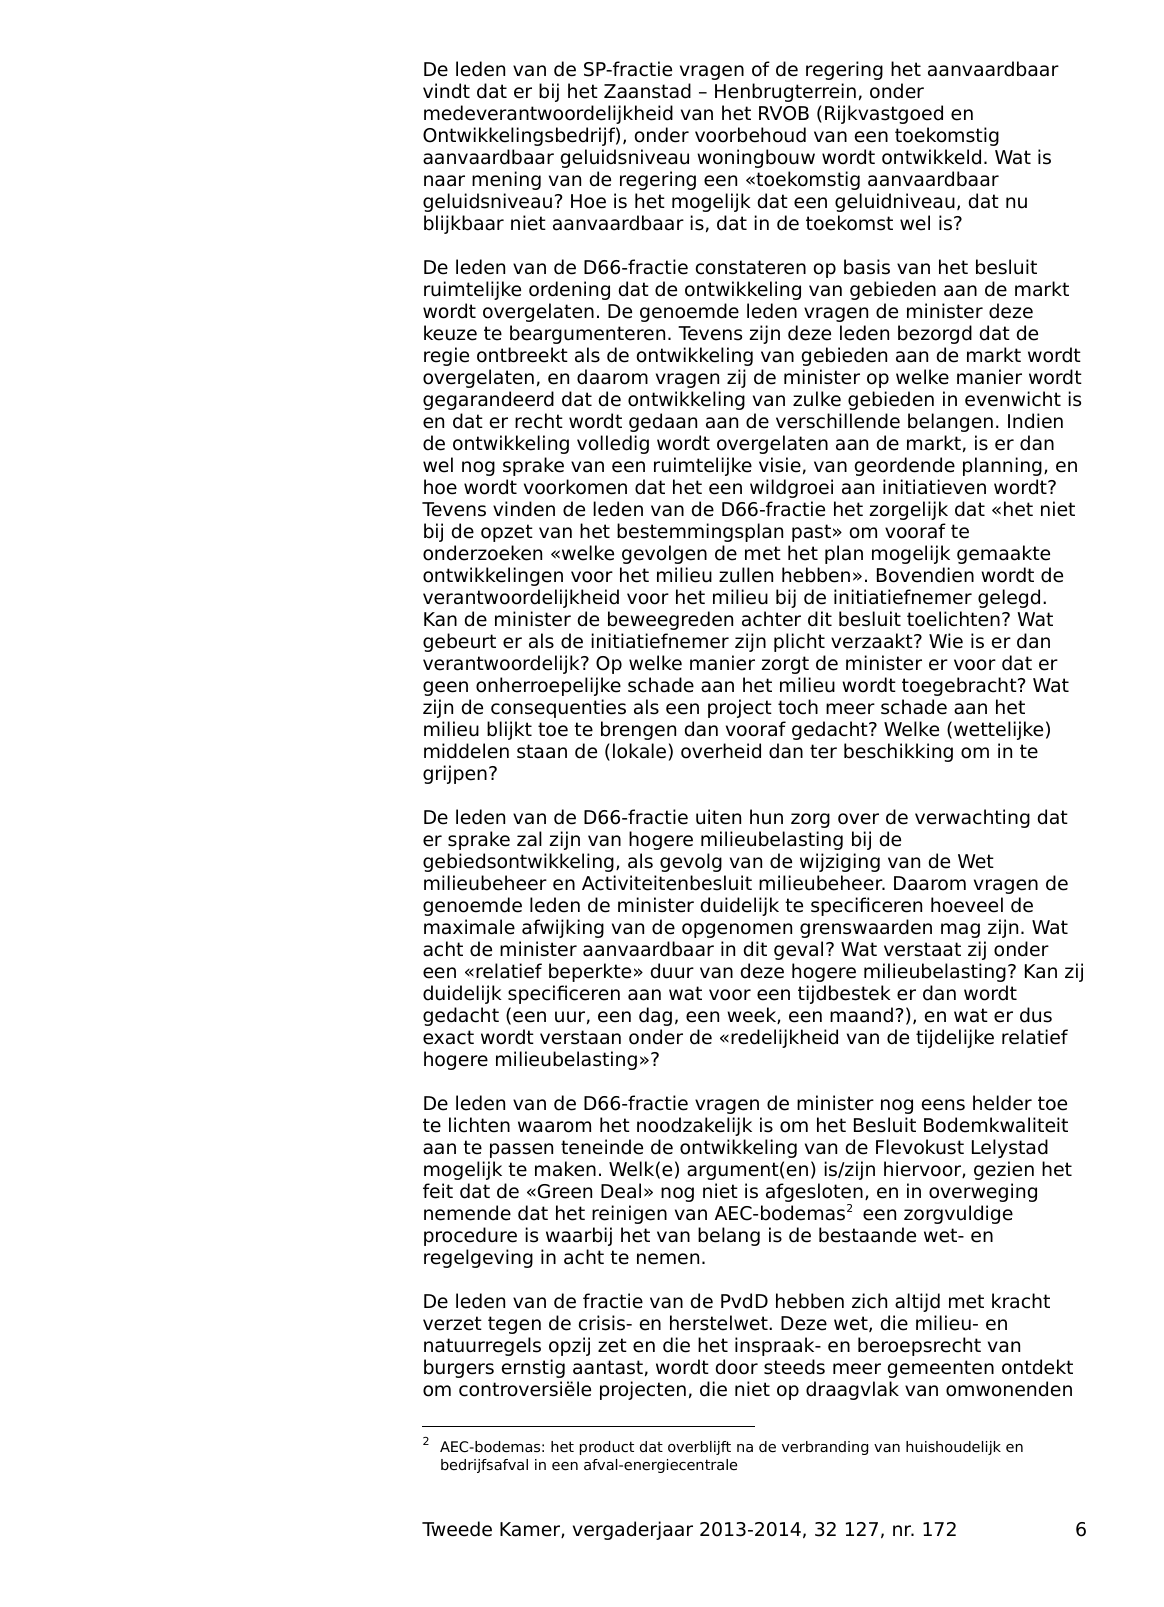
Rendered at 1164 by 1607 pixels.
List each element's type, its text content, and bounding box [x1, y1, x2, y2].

text De leden van de D66-fractie constateren op basis van het besluit ruimtelijke ordening dat de ontwikkeling van gebieden aan de markt wordt overgelaten. De genoemde leden vragen de minister deze keuze te beargumenteren. Tevens zijn deze leden bezorgd dat de regie ontbreekt als de ontwikkeling van gebieden aan de markt wordt overgelaten, en daarom vragen zij de minister op welke manier wordt gegarandeerd dat de ontwikkeling van zulke gebieden in evenwicht is en dat er recht wordt gedaan aan de verschillende belangen. Indien de ontwikkeling volledig wordt overgelaten aan de markt, is er dan wel nog sprake van een ruimtelijke visie, van geordende planning, en hoe wordt voorkomen dat het een wildgroei aan initiatieven wordt? [422, 257, 1087, 499]
text De leden van de D66-fractie uiten hun zorg over de verwachting dat er sprake zal zijn van hogere milieubelasting bij de gebiedsontwikkeling, als gevolg van de wijziging van de Wet milieubeheer en Activiteitenbesluit milieubeheer. Daarom vragen de genoemde leden de minister duidelijk te specificeren hoeveel de maximale afwijking van de opgenomen grenswaarden mag zijn. Wat acht de minister aanvaardbaar in dit geval? Wat verstaat zij onder een «relatief beperkte» duur van deze hogere milieubelasting? Kan zij duidelijk specificeren aan wat voor een tijdbestek er dan wordt gedacht (een uur, een dag, een week, een maand?), en wat er dus exact wordt verstaan onder de «redelijkheid van de tijdelijke relatief hogere milieubelasting»? [422, 807, 1087, 1071]
text De leden van de SP-fractie vragen of de regering het aanvaardbaar vindt dat er bij het Zaanstad – Henbrugterrein, onder medeverantwoordelijkheid van het RVOB (Rijkvastgoed en Ontwikkelingsbedrijf), onder voorbehoud van een toekomstig aanvaardbaar geluidsniveau woningbouw wordt ontwikkeld. Wat is naar mening van de regering een «toekomstig aanvaardbaar geluidsniveau? Hoe is het mogelijk dat een geluidniveau, dat nu blijkbaar niet aanvaardbaar is, dat in de toekomst wel is? [422, 59, 1087, 235]
text AEC-bodemas: het product dat overblijft na de verbranding van huishoudelijk en bedrijfsafval in een afval-energiecentrale [422, 1435, 1087, 1474]
text De leden van de D66-fractie vragen de minister nog eens helder toe te lichten waarom het noodzakelijk is om het Besluit Bodemkwaliteit aan te passen teneinde de ontwikkeling van de Flevokust Lelystad mogelijk te maken. Welk(e) argument(en) is/zijn hiervoor, gezien het feit dat de «Green Deal» nog niet is afgesloten, en in overweging nemende dat het reinigen van AEC-bodemas een zorgvuldige procedure is waarbij het van belang is de bestaande wet- en regelgeving in acht te nemen. [422, 1093, 1087, 1268]
text De leden van de fractie van de PvdD hebben zich altijd met kracht verzet tegen de crisis- en herstelwet. Deze wet, die milieu- en natuurregels opzij zet en die het inspraak- en beroepsrecht van burgers ernstig aantast, wordt door steeds meer gemeenten ontdekt om controversiële projecten, die niet op draagvlak van omwonenden [422, 1291, 1087, 1401]
text Tevens vinden de leden van de D66-fractie het zorgelijk dat «het niet bij de opzet van het bestemmingsplan past» om vooraf te onderzoeken «welke gevolgen de met het plan mogelijk gemaakte ontwikkelingen voor het milieu zullen hebben». Bovendien wordt de verantwoordelijkheid voor het milieu bij de initiatiefnemer gelegd. Kan de minister de beweegreden achter dit besluit toelichten? Wat gebeurt er als de initiatiefnemer zijn plicht verzaakt? Wie is er dan verantwoordelijk? Op welke manier zorgt de minister er voor dat er geen onherroepelijke schade aan het milieu wordt toegebracht? Wat zijn de consequenties als een project toch meer schade aan het milieu blijkt toe te brengen dan vooraf gedacht? Welke (wettelijke) middelen staan de (lokale) overheid dan ter beschikking om in te grijpen? [422, 499, 1087, 784]
